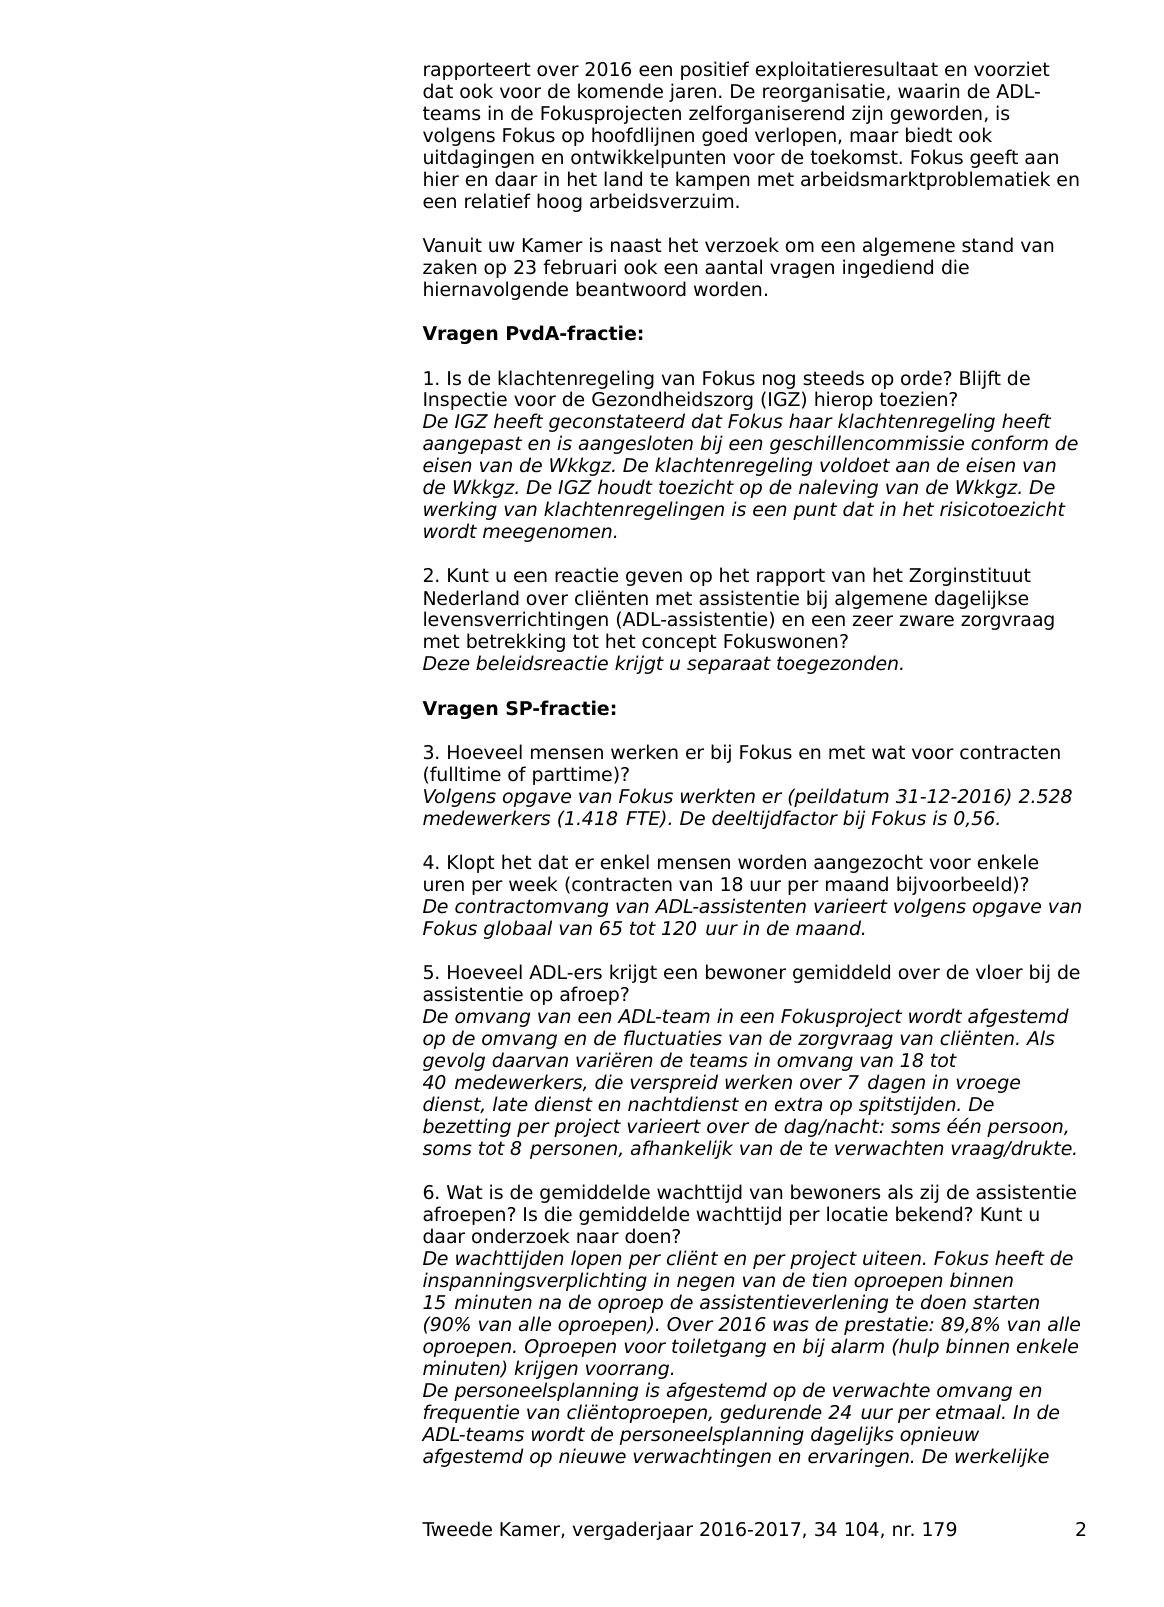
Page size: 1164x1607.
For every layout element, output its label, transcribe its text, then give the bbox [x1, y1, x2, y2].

text De personeelsplanning is afgestemd op de verwachte omvang en frequentie van cliëntoproepen, gedurende 24 uur per etmaal. In de ADL-teams wordt de personeelsplanning dagelijks opnieuw afgestemd op nieuwe verwachtingen en ervaringen. De werkelijke [422, 1380, 1087, 1468]
text 3. Hoeveel mensen werken er bij Fokus en met wat voor contracten (fulltime of parttime)? [422, 742, 1087, 786]
text 2. Kunt u een reactie geven op het rapport van het Zorginstituut Nederland over cliënten met assistentie bij algemene dagelijkse levensverrichtingen (ADL-assistentie) en een zeer zware zorgvraag met betrekking tot het concept Fokuswonen? [422, 565, 1087, 653]
text De omvang van een ADL-team in een Fokusproject wordt afgestemd op de omvang en de fluctuaties van de zorgvraag van cliënten. Als gevolg daarvan variëren de teams in omvang van 18 tot 40 medewerkers, die verspreid werken over 7 dagen in vroege dienst, late dienst en nachtdienst en extra op spitstijden. De bezetting per project varieert over de dag/nacht: soms één persoon, soms tot 8 personen, afhankelijk van de te verwachten vraag/drukte. [422, 1006, 1087, 1160]
text Volgens opgave van Fokus werkten er (peildatum 31-12-2016) 2.528 medewerkers (1.418 FTE). De deeltijdfactor bij Fokus is 0,56. [422, 786, 1087, 829]
text Deze beleidsreactie krijgt u separaat toegezonden. [422, 653, 1087, 675]
text 5. Hoeveel ADL-ers krijgt een bewoner gemiddeld over de vloer bij de assistentie op afroep? [422, 962, 1087, 1006]
subtitle Vragen PvdA-fractie: [422, 323, 1087, 345]
text rapporteert over 2016 een positief exploitatieresultaat en voorziet dat ook voor de komende jaren. De reorganisatie, waarin de ADL-teams in de Fokusprojecten zelforganiserend zijn geworden, is volgens Fokus op hoofdlijnen goed verlopen, maar biedt ook uitdagingen en ontwikkelpunten voor de toekomst. Fokus geeft aan hier en daar in het land te kampen met arbeidsmarktproblematiek en een relatief hoog arbeidsverzuim. [422, 59, 1087, 213]
text De contractomvang van ADL-assistenten varieert volgens opgave van Fokus globaal van 65 tot 120 uur in de maand. [422, 896, 1087, 940]
text De wachttijden lopen per cliënt en per project uiteen. Fokus heeft de inspanningsverplichting in negen van de tien oproepen binnen 15 minuten na de oproep de assistentieverlening te doen starten (90% van alle oproepen). Over 2016 was de prestatie: 89,8% van alle oproepen. Oproepen voor toiletgang en bij alarm (hulp binnen enkele minuten) krijgen voorrang. [422, 1248, 1087, 1380]
text 4. Klopt het dat er enkel mensen worden aangezocht voor enkele uren per week (contracten van 18 uur per maand bijvoorbeeld)? [422, 852, 1087, 896]
subtitle Vragen SP-fractie: [422, 697, 1087, 719]
text 6. Wat is de gemiddelde wachttijd van bewoners als zij de assistentie afroepen? Is die gemiddelde wachttijd per locatie bekend? Kunt u daar onderzoek naar doen? [422, 1182, 1087, 1248]
text Vanuit uw Kamer is naast het verzoek om een algemene stand van zaken op 23 februari ook een aantal vragen ingediend die hiernavolgende beantwoord worden. [422, 235, 1087, 301]
text De IGZ heeft geconstateerd dat Fokus haar klachtenregeling heeft aangepast en is aangesloten bij een geschillencommissie conform de eisen van de Wkkgz. De klachtenregeling voldoet aan de eisen van de Wkkgz. De IGZ houdt toezicht op de naleving van de Wkkgz. De werking van klachtenregelingen is een punt dat in het risicotoezicht wordt meegenomen. [422, 411, 1087, 543]
text 1. Is de klachtenregeling van Fokus nog steeds op orde? Blijft de Inspectie voor de Gezondheidszorg (IGZ) hierop toezien? [422, 367, 1087, 411]
